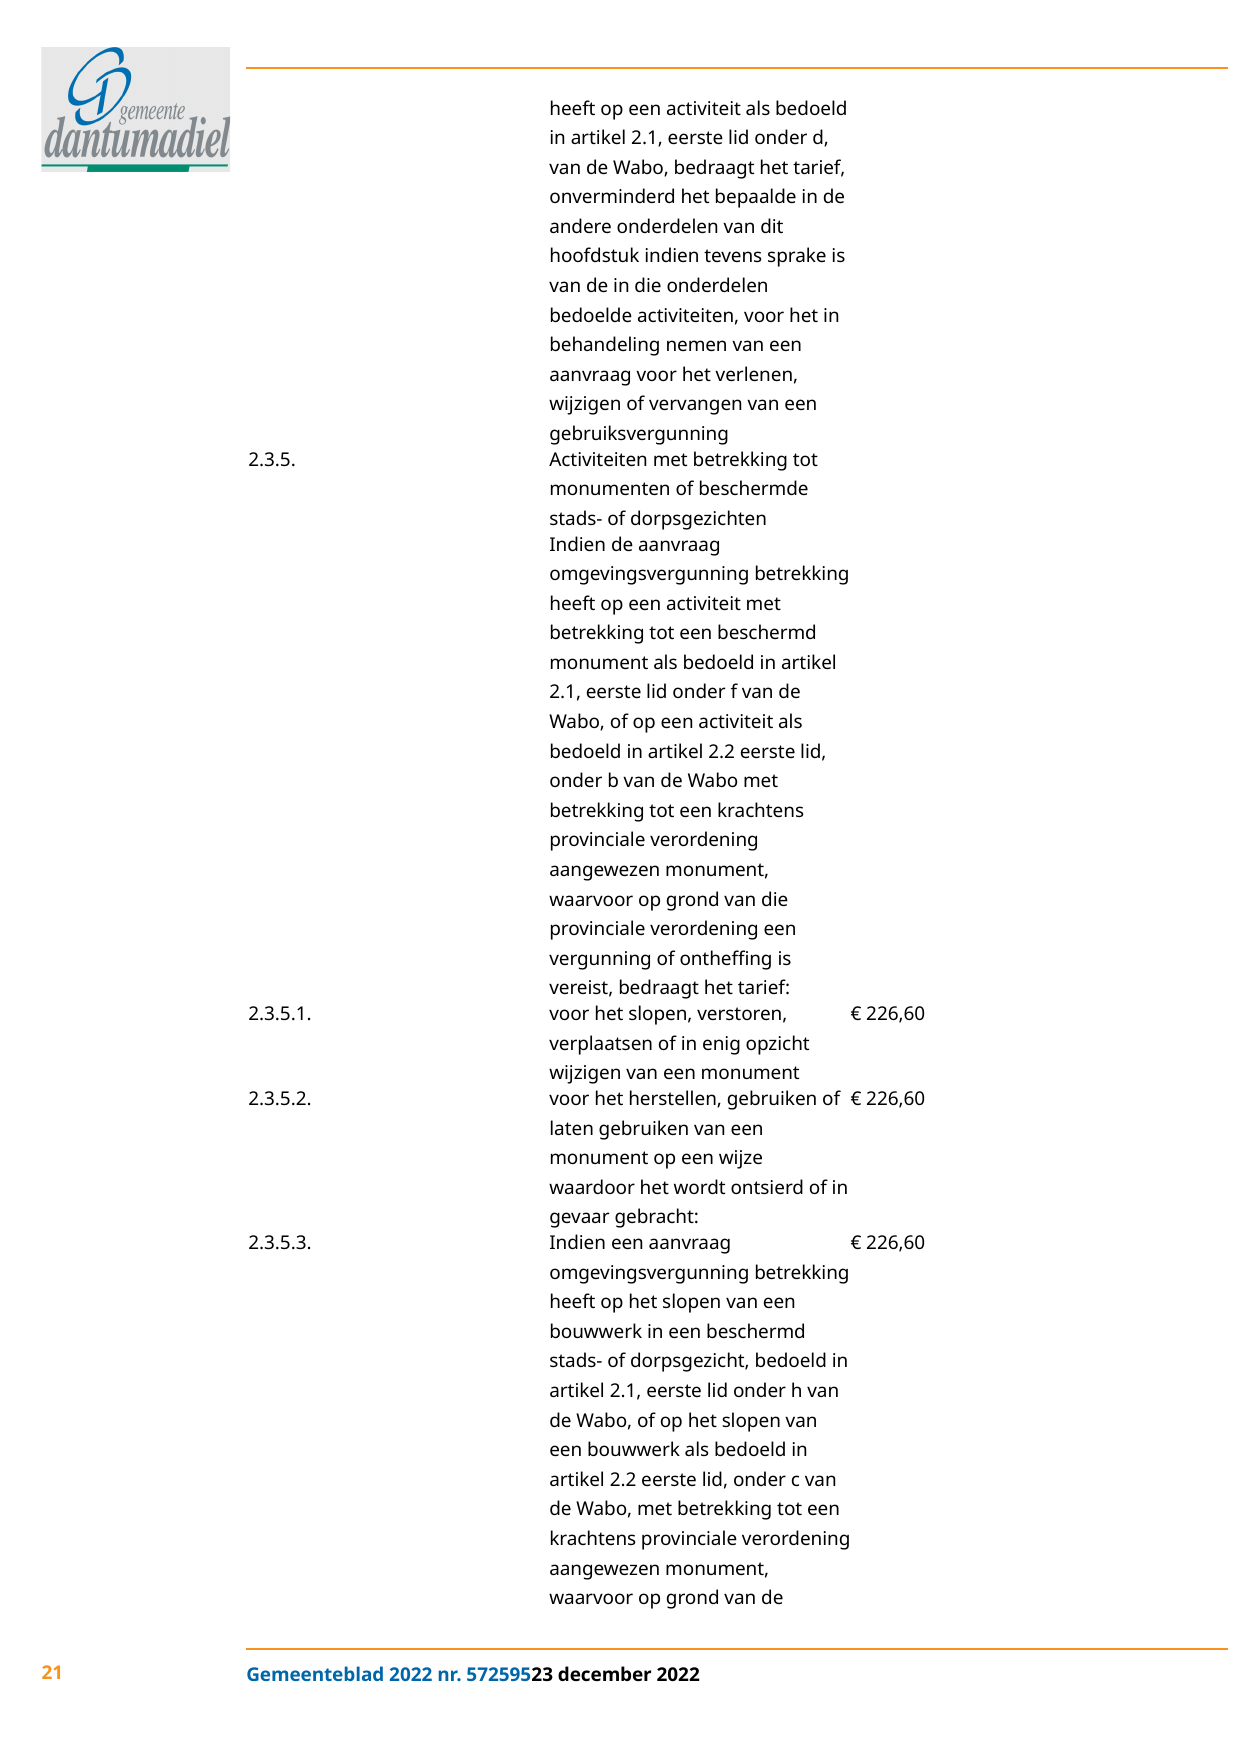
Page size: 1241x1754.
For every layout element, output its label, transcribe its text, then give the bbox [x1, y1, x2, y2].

table_cell [850, 446, 1152, 531]
table_cell € 226,60 [850, 1229, 1152, 1610]
table_cell [248, 95, 549, 446]
table_cell [850, 95, 1152, 446]
table_cell Indien de aanvraag omgevingsvergunning betrekking heeft op een activiteit met betrekking tot een beschermd monument als bedoeld in artikel 2.1, eerste lid onder f van de Wabo, of op een activiteit als bedoeld in artikel 2.2 eerste lid, onder b van de Wabo met betrekking tot een krachtens provinciale verordening aangewezen monument, waarvoor op grond van die provinciale verordening een vergunning of ontheffing is vereist, bedraagt het tarief: [549, 531, 850, 1000]
table_cell Activiteiten met betrekking tot monumenten of beschermde stads- of dorpsgezichten [549, 446, 850, 531]
table_cell voor het herstellen, gebruiken of laten gebruiken van een monument op een wijze waardoor het wordt ontsierd of in gevaar gebracht: [549, 1085, 850, 1229]
table_cell Indien een aanvraag omgevingsvergunning betrekking heeft op het slopen van een bouwwerk in een beschermd stads- of dorpsgezicht, bedoeld in artikel 2.1, eerste lid onder h van de Wabo, of op het slopen van een bouwwerk als bedoeld in artikel 2.2 eerste lid, onder c van de Wabo, met betrekking tot een krachtens provinciale verordening aangewezen monument, waarvoor op grond van de [549, 1229, 850, 1610]
picture [41, 47, 231, 172]
table_cell [248, 531, 549, 1000]
table_cell voor het slopen, verstoren, verplaatsen of in enig opzicht wijzigen van een monument [549, 1000, 850, 1085]
table_cell 2.3.5. [248, 446, 549, 531]
table_cell € 226,60 [850, 1000, 1152, 1085]
table_cell 2.3.5.2. [248, 1085, 549, 1229]
table_cell 2.3.5.1. [248, 1000, 549, 1085]
table_cell heeft op een activiteit als bedoeld in artikel 2.1, eerste lid onder d, van de Wabo, bedraagt het tarief, onverminderd het bepaalde in de andere onderdelen van dit hoofdstuk indien tevens sprake is van de in die onderdelen bedoelde activiteiten, voor het in behandeling nemen van een aanvraag voor het verlenen, wijzigen of vervangen van een gebruiksvergunning [549, 95, 850, 446]
table_cell € 226,60 [850, 1085, 1152, 1229]
table_cell [850, 531, 1152, 1000]
table_cell 2.3.5.3. [248, 1229, 549, 1610]
